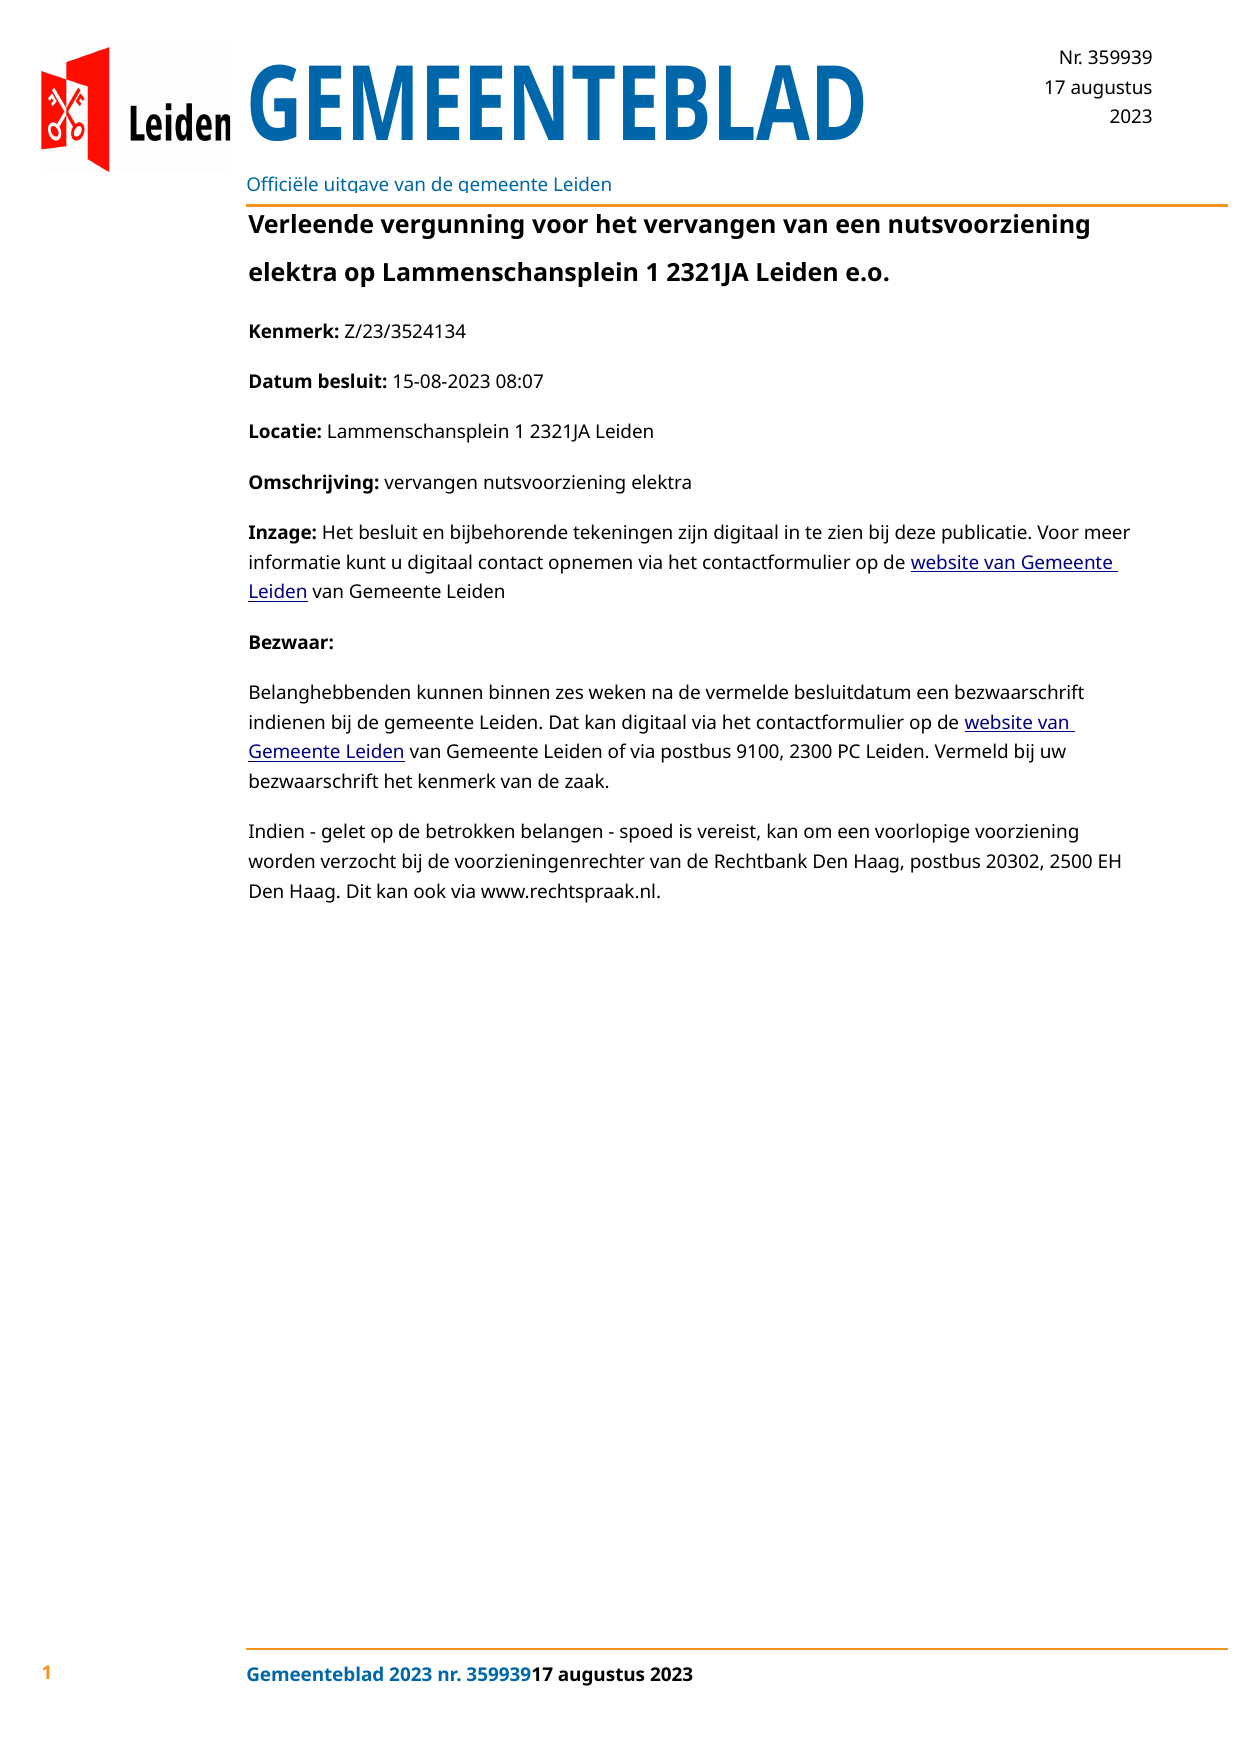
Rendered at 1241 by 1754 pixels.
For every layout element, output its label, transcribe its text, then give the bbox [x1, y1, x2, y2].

text Omschrijving: vervangen nutsvoorziening elektra [248, 469, 1152, 495]
text Belanghebbenden kunnen binnen zes weken na de vermelde besluitdatum een bezwaarschrift indienen bij de gemeente Leiden. Dat kan digitaal via het contactformulier op de website van Gemeente Leiden van Gemeente Leiden of via postbus 9100, 2300 PC Leiden. Vermeld bij uw bezwaarschrift het kenmerk van de zaak. [248, 679, 1152, 794]
text Verleende vergunning voor het vervangen van een nutsvoorziening elektra op Lammenschansplein 1 2321JA Leiden e.o. [248, 207, 1152, 288]
picture [41, 47, 231, 172]
text Indien - gelet op de betrokken belangen - spoed is vereist, kan om een voorlopige voorziening worden verzocht bij de voorzieningenrechter van de Rechtbank Den Haag, postbus 20302, 2500 EH Den Haag. Dit kan ook via www.rechtspraak.nl. [248, 819, 1152, 904]
text Kenmerk: Z/23/3524134 [248, 318, 1152, 344]
text Inzage: Het besluit en bijbehorende tekeningen zijn digitaal in te zien bij deze publicatie. Voor meer informatie kunt u digitaal contact opnemen via het contactformulier op de website van Gemeente Leiden van Gemeente Leiden [248, 519, 1152, 604]
text Locatie: Lammenschansplein 1 2321JA Leiden [248, 419, 1152, 444]
text Bezwaar: [248, 629, 1152, 655]
text Datum besluit: 15-08-2023 08:07 [248, 368, 1152, 394]
